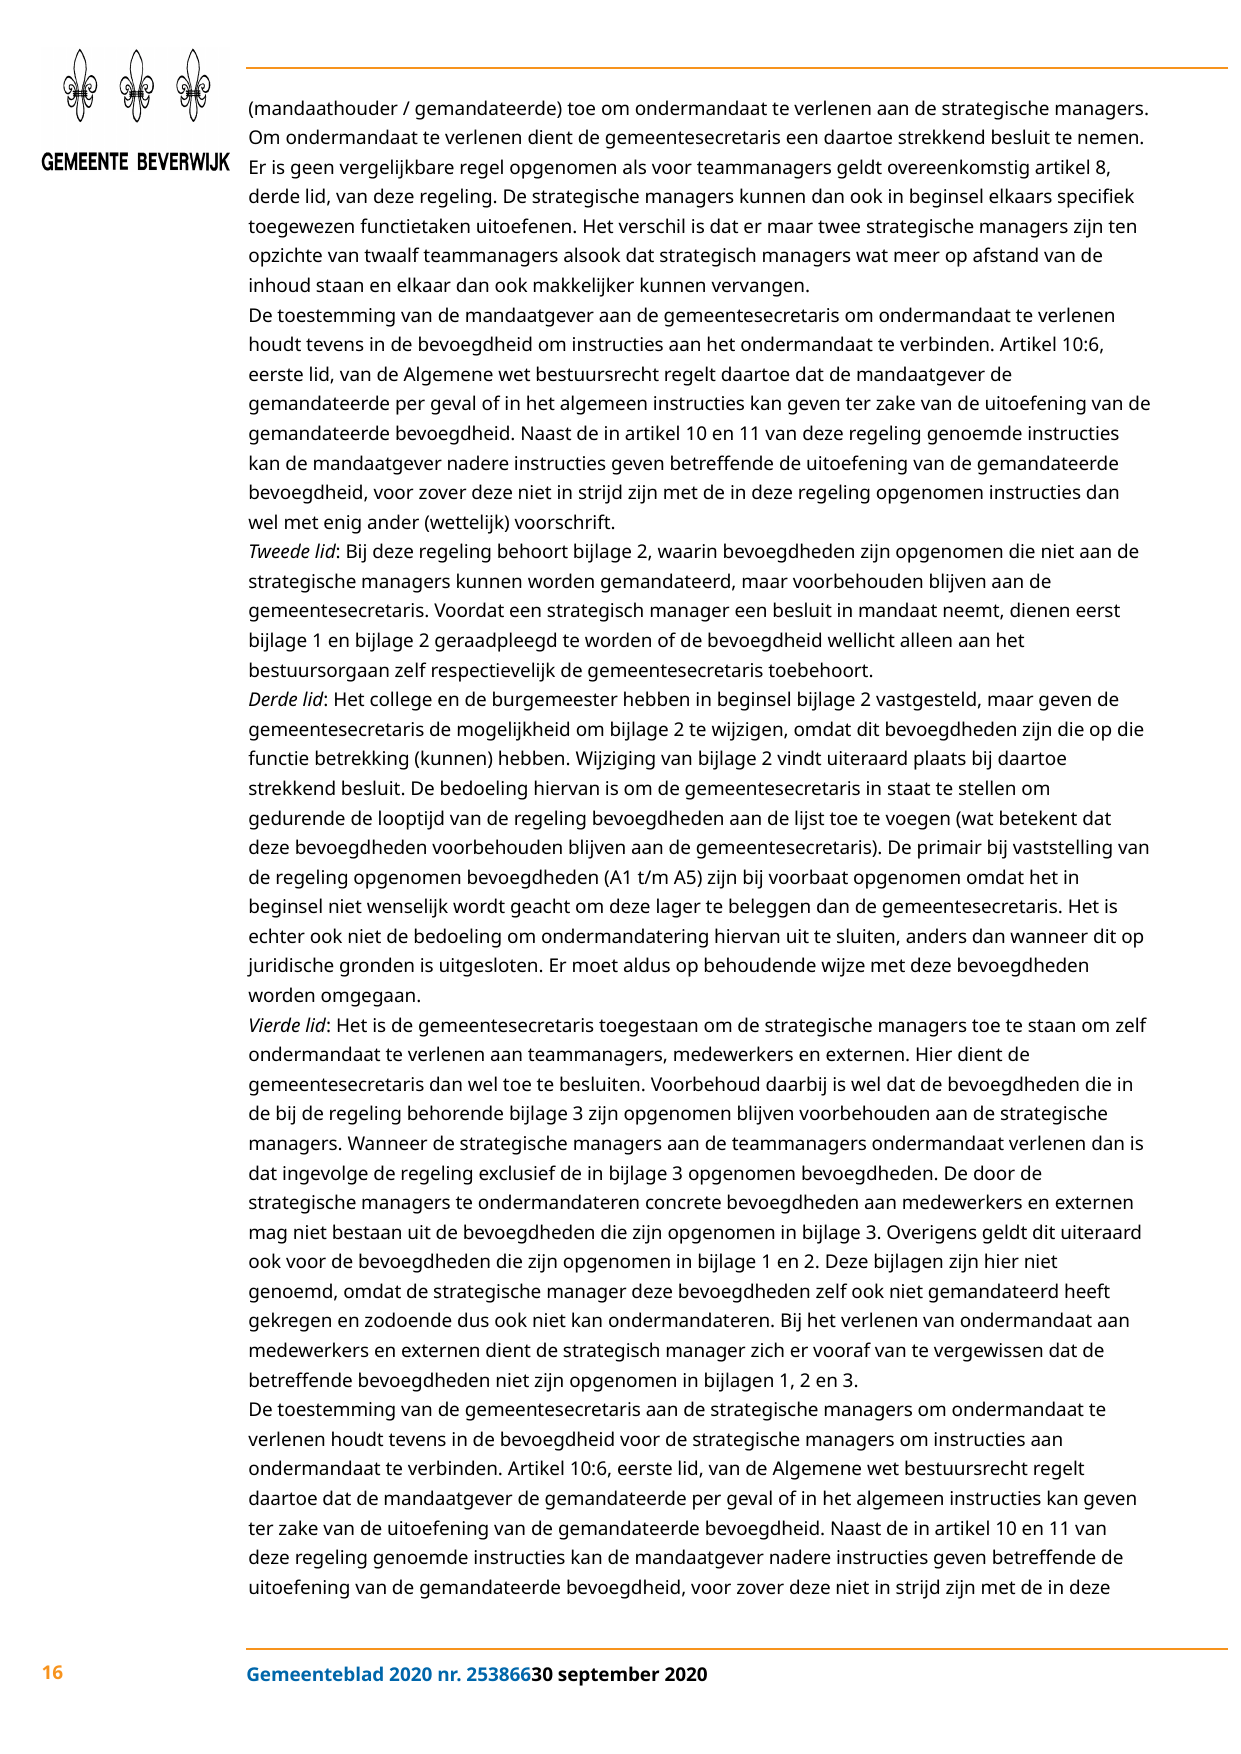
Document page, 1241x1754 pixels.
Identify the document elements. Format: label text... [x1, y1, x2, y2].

text De toestemming van de mandaatgever aan de gemeentesecretaris om ondermandaat te verlenen houdt tevens in de bevoegdheid om instructies aan het ondermandaat te verbinden. Artikel 10:6, eerste lid, van de Algemene wet bestuursrecht regelt daartoe dat de mandaatgever de gemandateerde per geval of in het algemeen instructies kan geven ter zake van de uitoefening van de gemandateerde bevoegdheid. Naast de in artikel 10 en 11 van deze regeling genoemde instructies kan de mandaatgever nadere instructies geven betreffende de uitoefening van de gemandateerde bevoegdheid, voor zover deze niet in strijd zijn met de in deze regeling opgenomen instructies dan wel met enig ander (wettelijk) voorschrift. [248, 302, 1152, 535]
text (mandaathouder / gemandateerde) toe om ondermandaat te verlenen aan de strategische managers. Om ondermandaat te verlenen dient de gemeentesecretaris een daartoe strekkend besluit te nemen. Er is geen vergelijkbare regel opgenomen als voor teammanagers geldt overeenkomstig artikel 8, derde lid, van deze regeling. De strategische managers kunnen dan ook in beginsel elkaars specifiek toegewezen functietaken uitoefenen. Het verschil is dat er maar twee strategische managers zijn ten opzichte van twaalf teammanagers alsook dat strategisch managers wat meer op afstand van de inhoud staan en elkaar dan ook makkelijker kunnen vervangen. [248, 95, 1152, 298]
text Tweede lid: Bij deze regeling behoort bijlage 2, waarin bevoegdheden zijn opgenomen die niet aan de strategische managers kunnen worden gemandateerd, maar voorbehouden blijven aan de gemeentesecretaris. Voordat een strategisch manager een besluit in mandaat neemt, dienen eerst bijlage 1 en bijlage 2 geraadpleegd te worden of de bevoegdheid wellicht alleen aan het bestuursorgaan zelf respectievelijk de gemeentesecretaris toebehoort. [248, 538, 1152, 683]
text Vierde lid: Het is de gemeentesecretaris toegestaan om de strategische managers toe te staan om zelf ondermandaat te verlenen aan teammanagers, medewerkers en externen. Hier dient de gemeentesecretaris dan wel toe te besluiten. Voorbehoud daarbij is wel dat de bevoegdheden die in de bij de regeling behorende bijlage 3 zijn opgenomen blijven voorbehouden aan de strategische managers. Wanneer de strategische managers aan de teammanagers ondermandaat verlenen dan is dat ingevolge de regeling exclusief de in bijlage 3 opgenomen bevoegdheden. De door de strategische managers te ondermandateren concrete bevoegdheden aan medewerkers en externen mag niet bestaan uit de bevoegdheden die zijn opgenomen in bijlage 3. Overigens geldt dit uiteraard ook voor de bevoegdheden die zijn opgenomen in bijlage 1 en 2. Deze bijlagen zijn hier niet genoemd, omdat de strategische manager deze bevoegdheden zelf ook niet gemandateerd heeft gekregen en zodoende dus ook niet kan ondermandateren. Bij het verlenen van ondermandaat aan medewerkers en externen dient de strategisch manager zich er vooraf van te vergewissen dat de betreffende bevoegdheden niet zijn opgenomen in bijlagen 1, 2 en 3. [248, 1012, 1152, 1393]
picture [41, 47, 231, 172]
text Derde lid: Het college en de burgemeester hebben in beginsel bijlage 2 vastgesteld, maar geven de gemeentesecretaris de mogelijkheid om bijlage 2 te wijzigen, omdat dit bevoegdheden zijn die op die functie betrekking (kunnen) hebben. Wijziging van bijlage 2 vindt uiteraard plaats bij daartoe strekkend besluit. De bedoeling hiervan is om de gemeentesecretaris in staat te stellen om gedurende de looptijd van de regeling bevoegdheden aan de lijst toe te voegen (wat betekent dat deze bevoegdheden voorbehouden blijven aan de gemeentesecretaris). De primair bij vaststelling van de regeling opgenomen bevoegdheden (A1 t/m A5) zijn bij voorbaat opgenomen omdat het in beginsel niet wenselijk wordt geacht om deze lager te beleggen dan de gemeentesecretaris. Het is echter ook niet de bedoeling om ondermandatering hiervan uit te sluiten, anders dan wanneer dit op juridische gronden is uitgesloten. Er moet aldus op behoudende wijze met deze bevoegdheden worden omgegaan. [248, 686, 1152, 1008]
text De toestemming van de gemeentesecretaris aan de strategische managers om ondermandaat te verlenen houdt tevens in de bevoegdheid voor de strategische managers om instructies aan ondermandaat te verbinden. Artikel 10:6, eerste lid, van de Algemene wet bestuursrecht regelt daartoe dat de mandaatgever de gemandateerde per geval of in het algemeen instructies kan geven ter zake van de uitoefening van de gemandateerde bevoegdheid. Naast de in artikel 10 en 11 van deze regeling genoemde instructies kan de mandaatgever nadere instructies geven betreffende de uitoefening van de gemandateerde bevoegdheid, voor zover deze niet in strijd zijn met de in deze [248, 1396, 1152, 1600]
